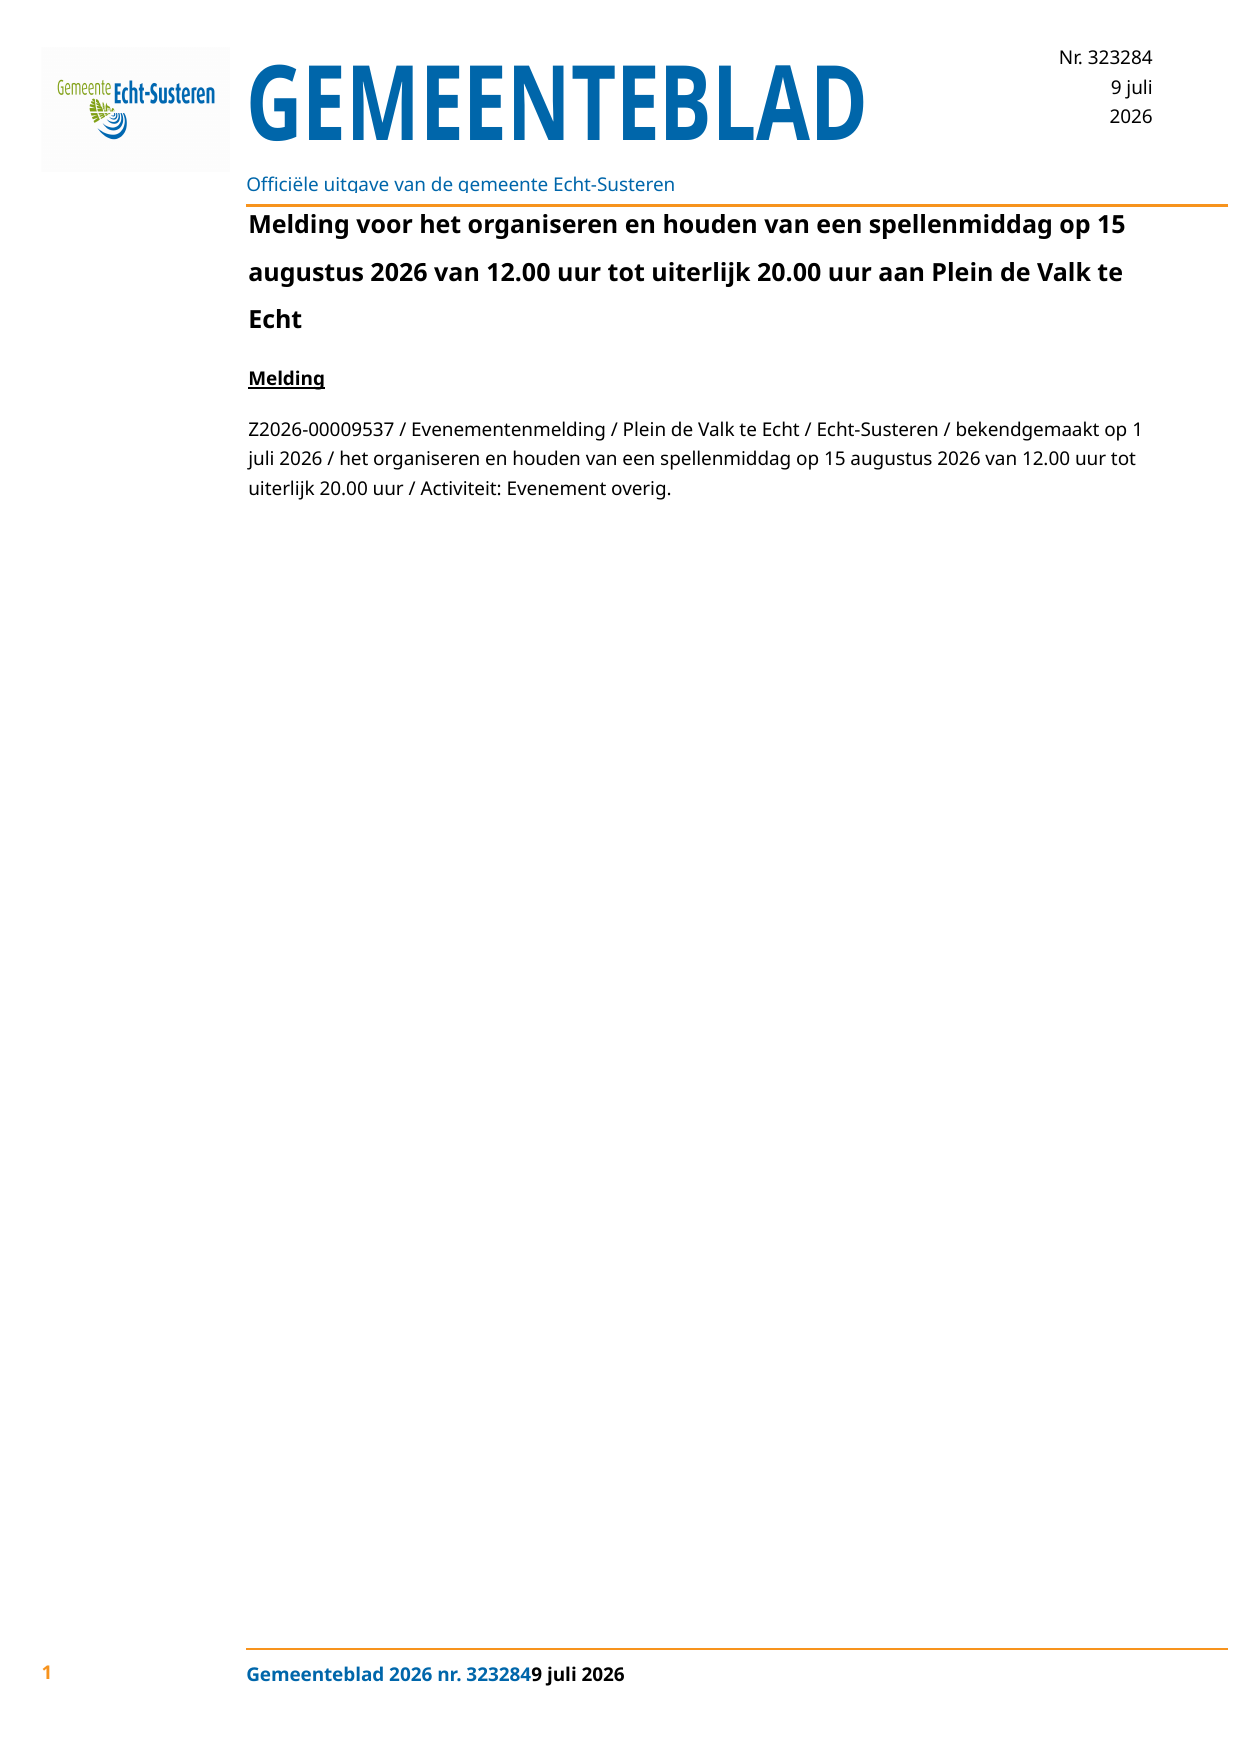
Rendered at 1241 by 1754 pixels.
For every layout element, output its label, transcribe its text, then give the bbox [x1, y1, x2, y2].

text Melding [248, 366, 1152, 391]
picture [41, 47, 231, 172]
text Melding voor het organiseren en houden van een spellenmiddag op 15 augustus 2026 van 12.00 uur tot uiterlijk 20.00 uur aan Plein de Valk te Echt [248, 207, 1152, 336]
text Z2026-00009537 / Evenementenmelding / Plein de Valk te Echt / Echt-Susteren / bekendgemaakt op 1 juli 2026 / het organiseren en houden van een spellenmiddag op 15 augustus 2026 van 12.00 uur tot uiterlijk 20.00 uur / Activiteit: Evenement overig. [248, 416, 1152, 501]
